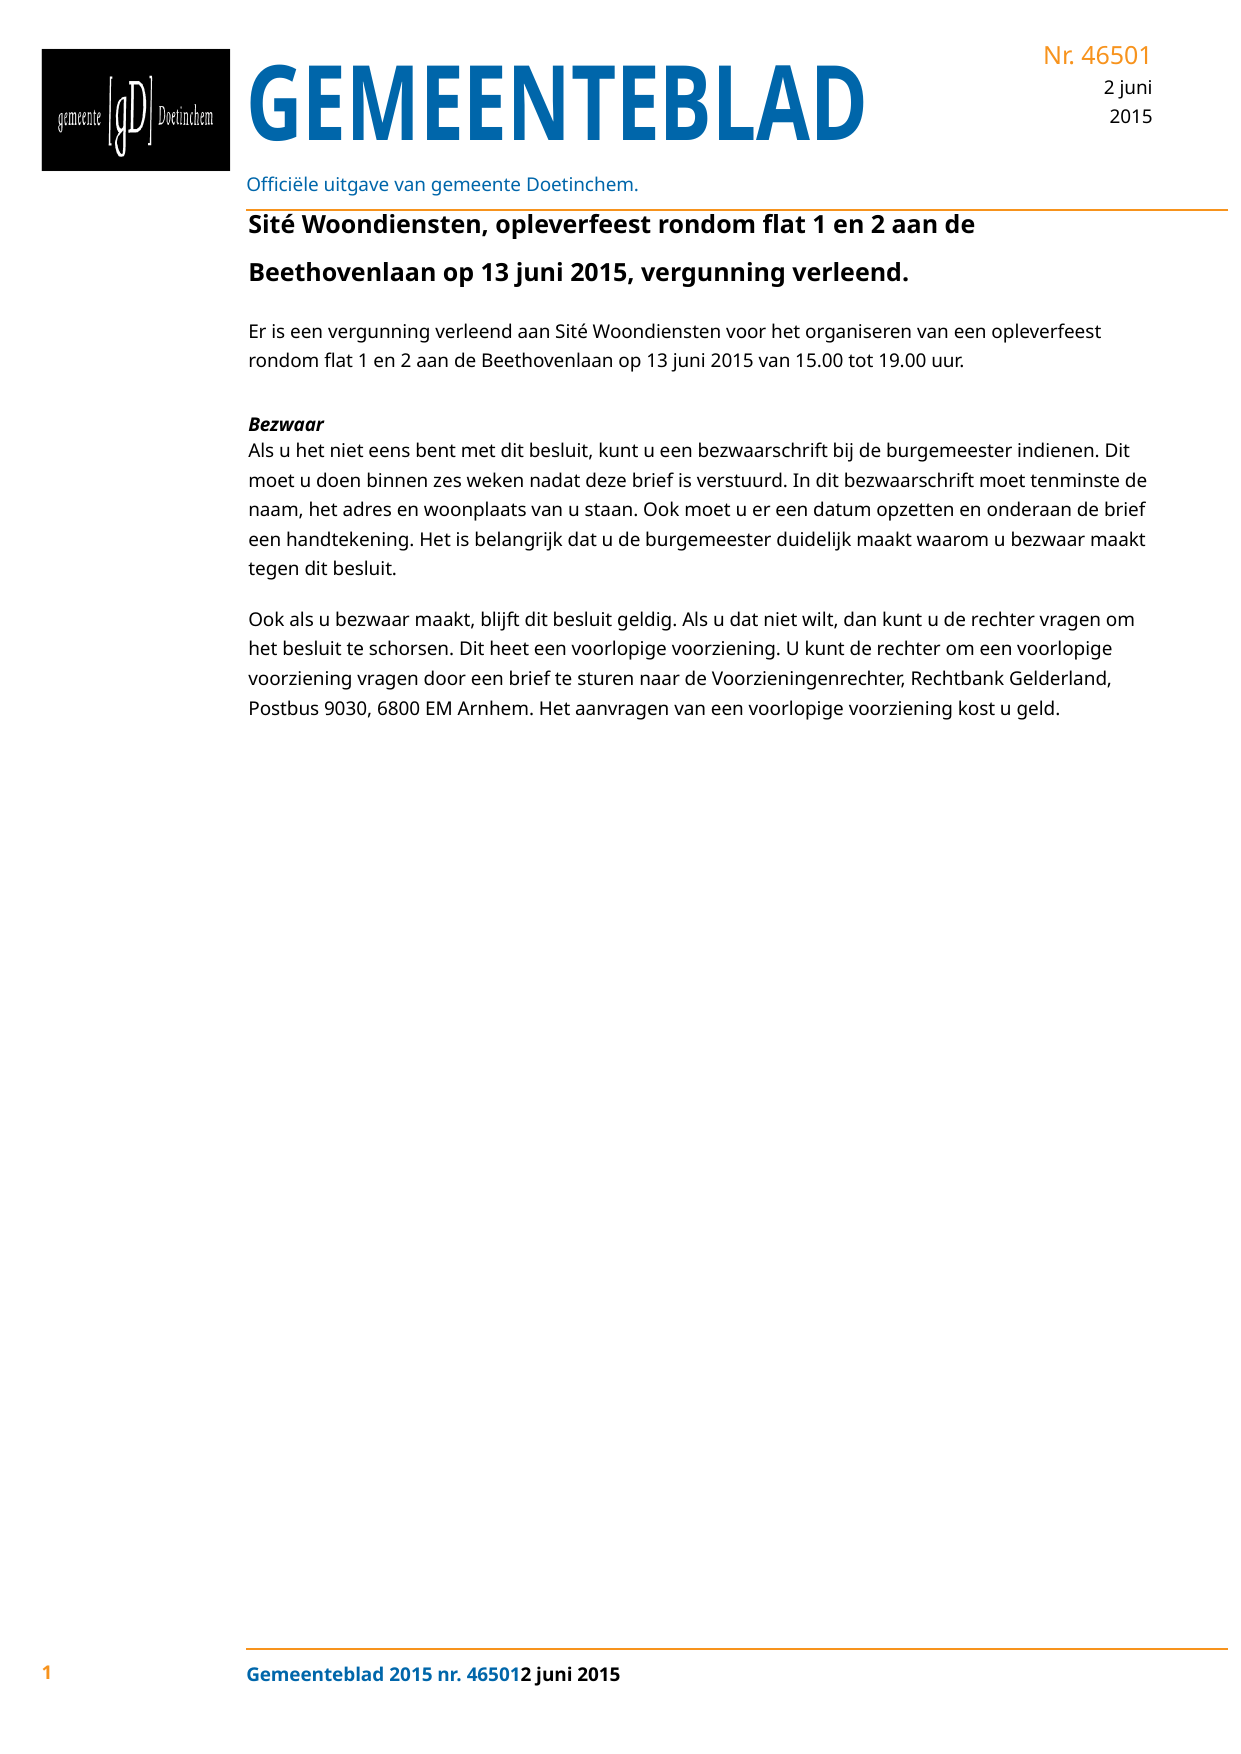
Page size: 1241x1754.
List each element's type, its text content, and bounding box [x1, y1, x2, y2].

text Bezwaar [248, 411, 1152, 437]
picture [41, 47, 231, 172]
text Er is een vergunning verleend aan Sité Woondiensten voor het organiseren van een opleverfeest rondom flat 1 en 2 aan de Beethovenlaan op 13 juni 2015 van 15.00 tot 19.00 uur. [248, 318, 1152, 373]
text Als u het niet eens bent met dit besluit, kunt u een bezwaarschrift bij de burgemeester indienen. Dit moet u doen binnen zes weken nadat deze brief is verstuurd. In dit bezwaarschrift moet tenminste de naam, het adres en woonplaats van u staan. Ook moet u er een datum opzetten en onderaan de brief een handtekening. Het is belangrijk dat u de burgemeester duidelijk maakt waarom u bezwaar maakt tegen dit besluit. [248, 437, 1152, 581]
text Sité Woondiensten, opleverfeest rondom flat 1 en 2 aan de Beethovenlaan op 13 juni 2015, vergunning verleend. [248, 211, 1152, 288]
text Ook als u bezwaar maakt, blijft dit besluit geldig. Als u dat niet wilt, dan kunt u de rechter vragen om het besluit te schorsen. Dit heet een voorlopige voorziening. U kunt de rechter om een voorlopige voorziening vragen door een brief te sturen naar de Voorzieningenrechter, Rechtbank Gelderland, Postbus 9030, 6800 EM Arnhem. Het aanvragen van een voorlopige voorziening kost u geld. [248, 606, 1152, 720]
